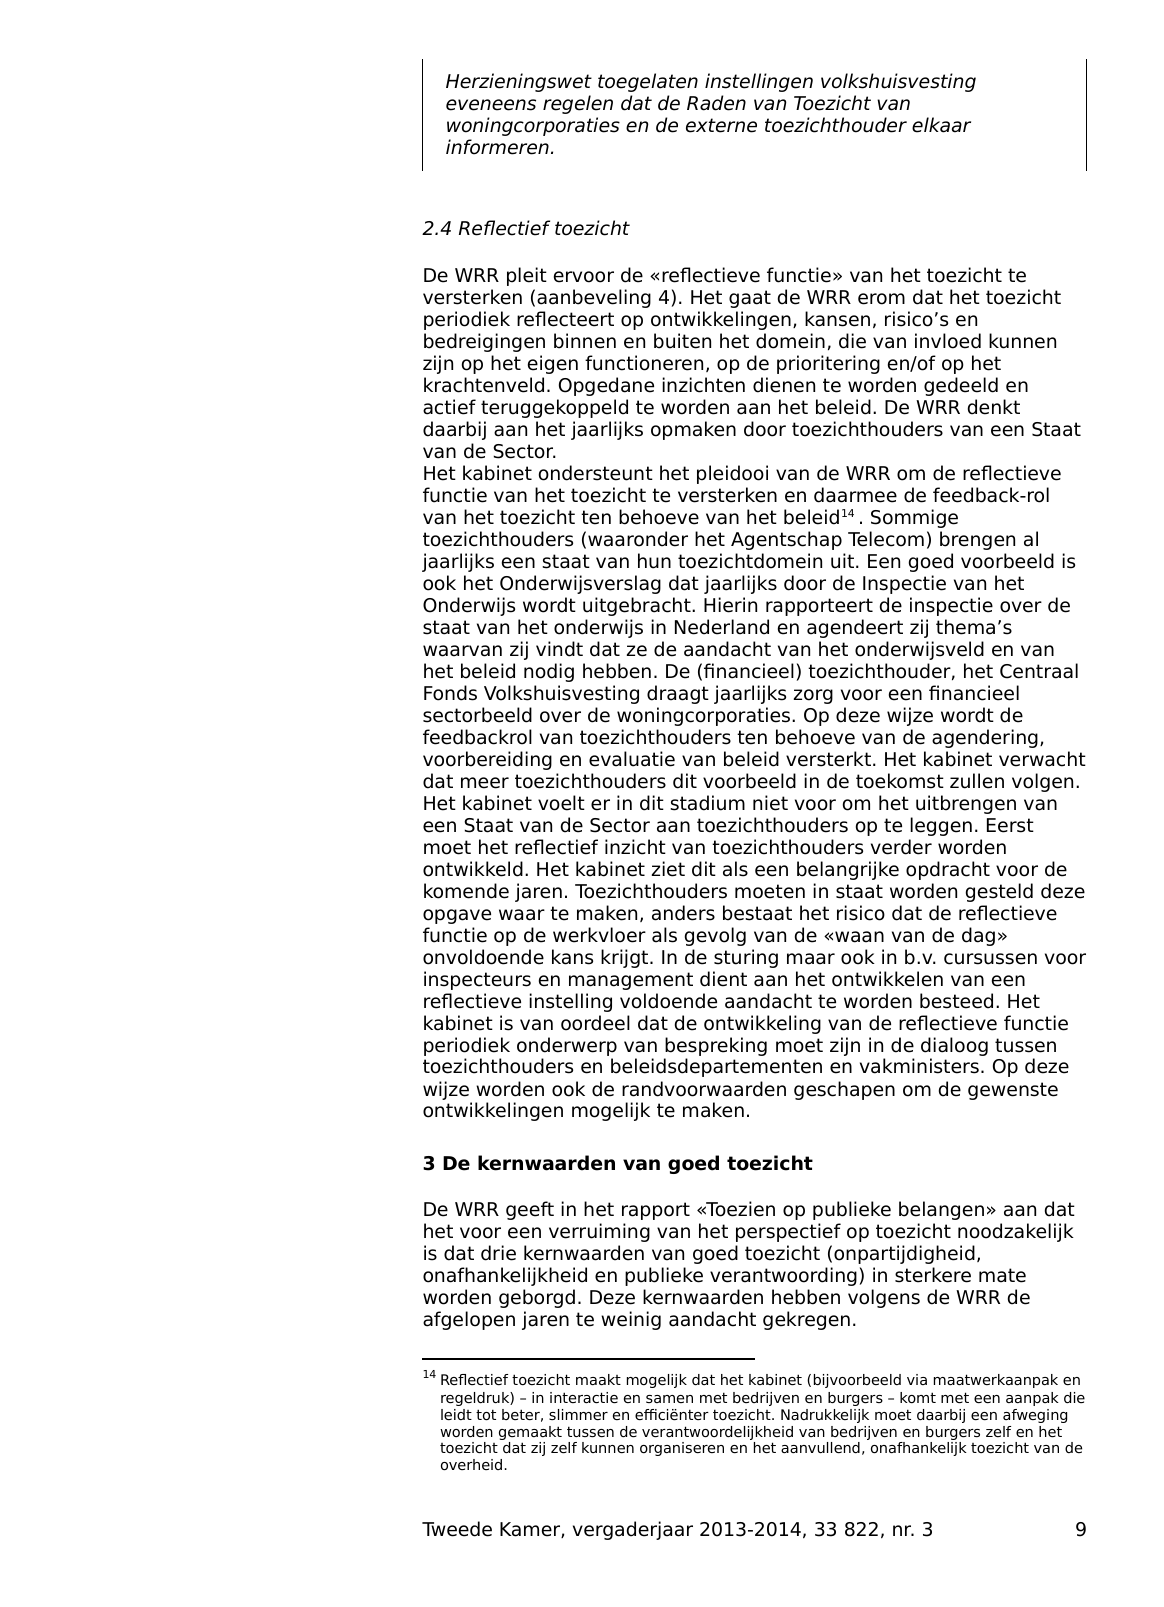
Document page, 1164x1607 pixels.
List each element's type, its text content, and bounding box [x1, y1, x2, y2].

subtitle 3 De kernwaarden van goed toezicht [422, 1152, 1087, 1174]
subtitle 2.4 Reflectief toezicht [422, 218, 1087, 240]
text De WRR pleit ervoor de «reflectieve functie» van het toezicht te versterken (aanbeveling 4). Het gaat de WRR erom dat het toezicht periodiek reflecteert op ontwikkelingen, kansen, risico’s en bedreigingen binnen en buiten het domein, die van invloed kunnen zijn op het eigen functioneren, op de prioritering en/of op het krachtenveld. Opgedane inzichten dienen te worden gedeeld en actief teruggekoppeld te worden aan het beleid. De WRR denkt daarbij aan het jaarlijks opmaken door toezichthouders van een Staat van de Sector. [422, 265, 1087, 463]
text Reflectief toezicht maakt mogelijk dat het kabinet (bijvoorbeeld via maatwerkaanpak en regeldruk) – in interactie en samen met bedrijven en burgers – komt met een aanpak die leidt tot beter, slimmer en efficiënter toezicht. Nadrukkelijk moet daarbij een afweging worden gemaakt tussen de verantwoordelijkheid van bedrijven en burgers zelf en het toezicht dat zij zelf kunnen organiseren en het aanvullend, onafhankelijk toezicht van de overheid. [422, 1368, 1087, 1474]
text Het kabinet ondersteunt het pleidooi van de WRR om de reflectieve functie van het toezicht te versterken en daarmee de feedback-rol van het toezicht ten behoeve van het beleid. Sommige toezichthouders (waaronder het Agentschap Telecom) brengen al jaarlijks een staat van hun toezichtdomein uit. Een goed voorbeeld is ook het Onderwijsverslag dat jaarlijks door de Inspectie van het Onderwijs wordt uitgebracht. Hierin rapporteert de inspectie over de staat van het onderwijs in Nederland en agendeert zij thema’s waarvan zij vindt dat ze de aandacht van het onderwijsveld en van het beleid nodig hebben. De (financieel) toezichthouder, het Centraal Fonds Volkshuisvesting draagt jaarlijks zorg voor een financieel sectorbeeld over de woningcorporaties. Op deze wijze wordt de feedbackrol van toezichthouders ten behoeve van de agendering, voorbereiding en evaluatie van beleid versterkt. Het kabinet verwacht dat meer toezichthouders dit voorbeeld in de toekomst zullen volgen. Het kabinet voelt er in dit stadium niet voor om het uitbrengen van een Staat van de Sector aan toezichthouders op te leggen. Eerst moet het reflectief inzicht van toezichthouders verder worden ontwikkeld. Het kabinet ziet dit als een belangrijke opdracht voor de komende jaren. Toezichthouders moeten in staat worden gesteld deze opgave waar te maken, anders bestaat het risico dat de reflectieve functie op de werkvloer als gevolg van de «waan van de dag» onvoldoende kans krijgt. In de sturing maar ook in b.v. cursussen voor inspecteurs en management dient aan het ontwikkelen van een reflectieve instelling voldoende aandacht te worden besteed. Het kabinet is van oordeel dat de ontwikkeling van de reflectieve functie periodiek onderwerp van bespreking moet zijn in de dialoog tussen toezichthouders en beleidsdepartementen en vakministers. Op deze wijze worden ook de randvoorwaarden geschapen om de gewenste ontwikkelingen mogelijk te maken. [422, 463, 1087, 1122]
text De WRR geeft in het rapport «Toezien op publieke belangen» aan dat het voor een verruiming van het perspectief op toezicht noodzakelijk is dat drie kernwaarden van goed toezicht (onpartijdigheid, onafhankelijkheid en publieke verantwoording) in sterkere mate worden geborgd. Deze kernwaarden hebben volgens de WRR de afgelopen jaren te weinig aandacht gekregen. [422, 1199, 1087, 1331]
table_header Herzieningswet toegelaten instellingen volkshuisvesting eveneens regelen dat de Raden van Toezicht van woningcorporaties en de externe toezichthouder elkaar informeren. [423, 59, 1086, 171]
